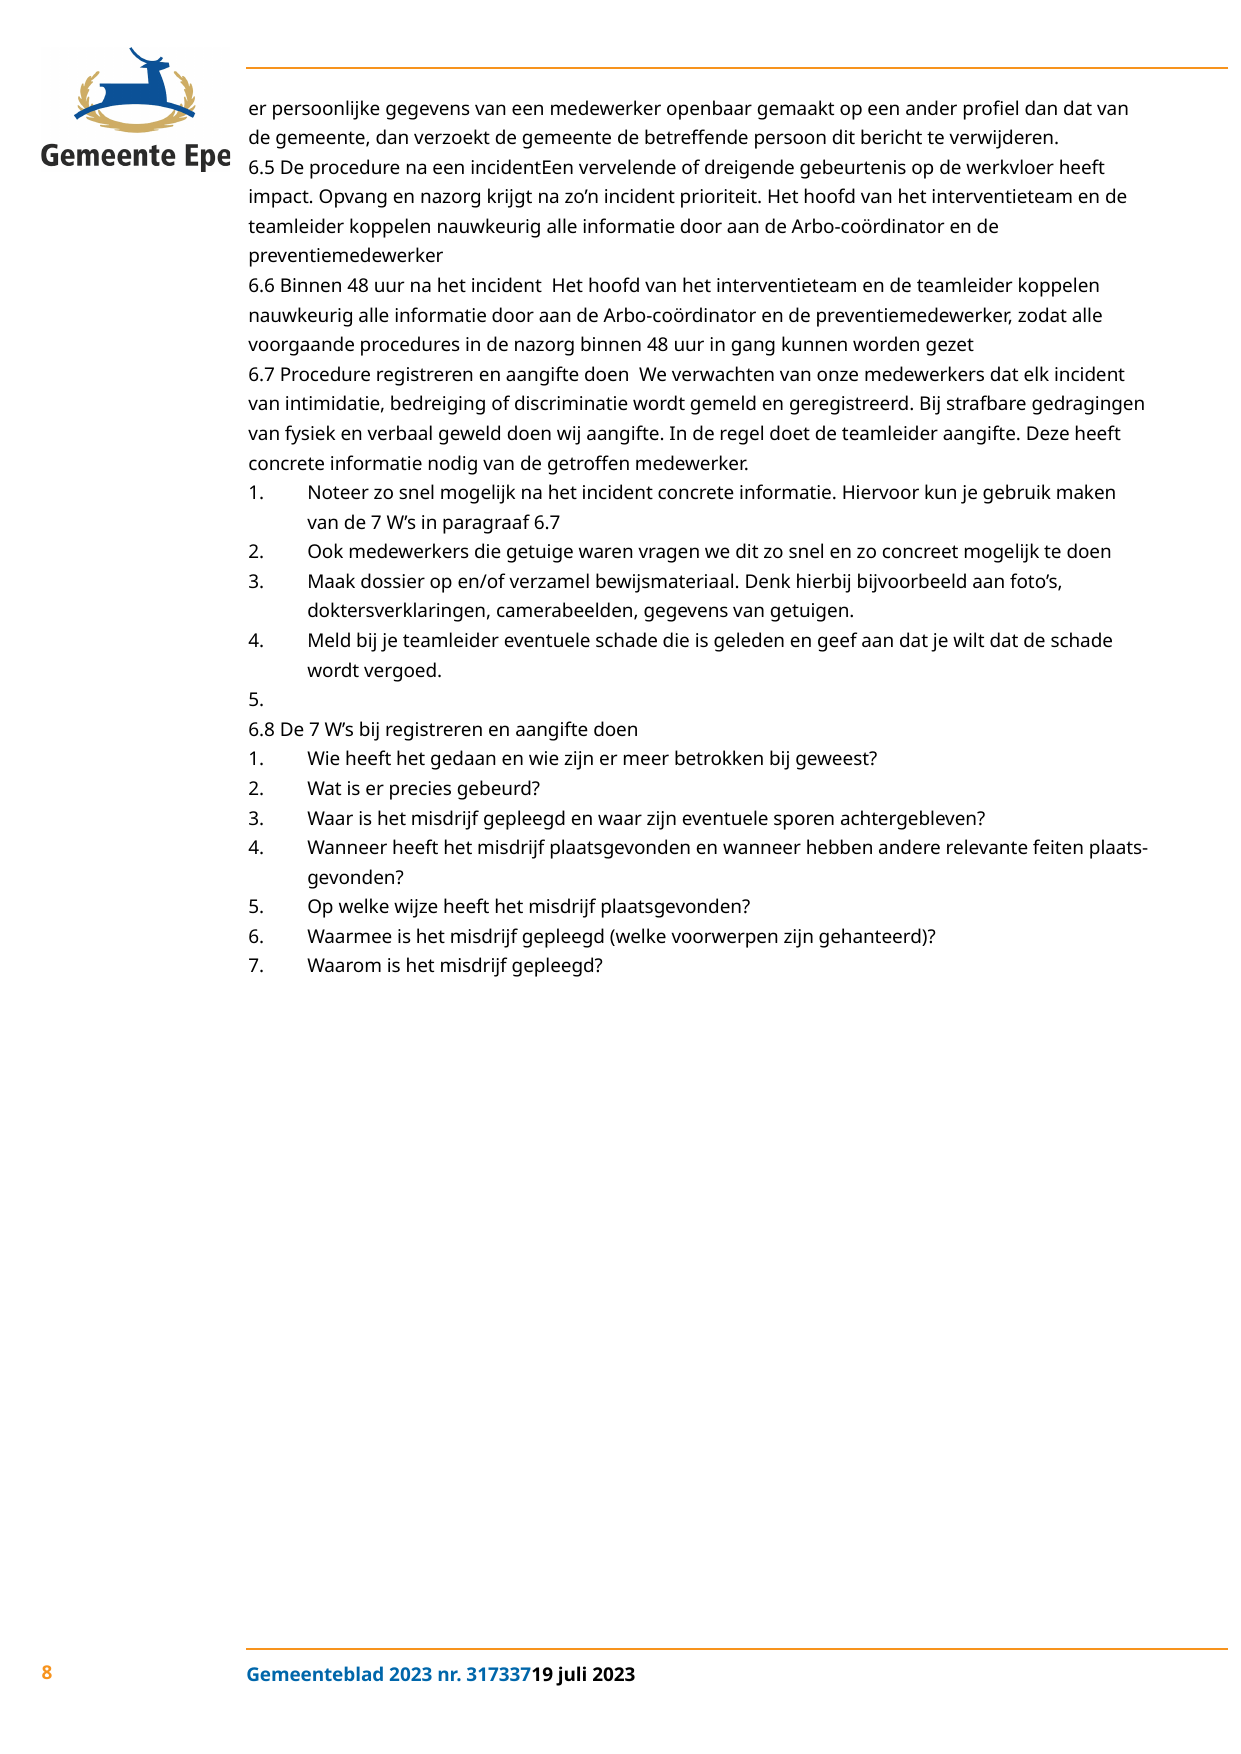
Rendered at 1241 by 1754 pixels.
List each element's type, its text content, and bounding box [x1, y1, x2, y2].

list Ook medewerkers die getuige waren vragen we dit zo snel en zo concreet mogelijk te doen [248, 538, 1152, 564]
text 6.6 Binnen 48 uur na het incident Het hoofd van het interventieteam en de teamleider koppelen nauwkeurig alle informatie door aan de Arbo-coördinator en de preventiemedewerker, zodat alle voorgaande procedures in de nazorg binnen 48 uur in gang kunnen worden gezet [248, 272, 1152, 357]
list Op welke wijze heeft het misdrijf plaatsgevonden? [248, 893, 1152, 919]
text 6.7 Procedure registreren en aangifte doen We verwachten van onze medewerkers dat elk incident van intimidatie, bedreiging of discriminatie wordt gemeld en geregistreerd. Bij strafbare gedragingen van fysiek en verbaal geweld doen wij aangifte. In de regel doet de teamleider aangifte. Deze heeft concrete informatie nodig van de getroffen medewerker. [248, 361, 1152, 476]
text er persoonlijke gegevens van een medewerker openbaar gemaakt op een ander profiel dan dat van de gemeente, dan verzoekt de gemeente de betreffende persoon dit bericht te verwijderen. [248, 95, 1152, 150]
list Wat is er precies gebeurd? [248, 775, 1152, 801]
text 6.8 De 7 W’s bij registreren en aangifte doen [248, 716, 1152, 742]
text 6.5 De procedure na een incidentEen vervelende of dreigende gebeurtenis op de werkvloer heeft impact. Opvang en nazorg krijgt na zo’n incident prioriteit. Het hoofd van het interventieteam en de teamleider koppelen nauwkeurig alle informatie door aan de Arbo-coördinator en de preventiemedewerker [248, 154, 1152, 268]
list Waarmee is het misdrijf gepleegd (welke voorwerpen zijn gehanteerd)? [248, 923, 1152, 949]
picture [41, 47, 231, 172]
list Wie heeft het gedaan en wie zijn er meer betrokken bij geweest? [248, 746, 1152, 771]
list Maak dossier op en/of verzamel bewijsmateriaal. Denk hierbij bijvoorbeeld aan foto’s, doktersverklaringen, camerabeelden, gegevens van getuigen. [248, 568, 1152, 623]
list Noteer zo snel mogelijk na het incident concrete informatie. Hiervoor kun je gebruik maken van de 7 W’s in paragraaf 6.7 [248, 479, 1152, 535]
list Meld bij je teamleider eventuele schade die is geleden en geef aan dat je wilt dat de schade wordt vergoed. [248, 627, 1152, 683]
list Wanneer heeft het misdrijf plaatsgevonden en wanneer hebben andere relevante feiten plaats- gevonden? [248, 834, 1152, 890]
list Waar is het misdrijf gepleegd en waar zijn eventuele sporen achtergebleven? [248, 805, 1152, 831]
list Waarom is het misdrijf gepleegd? [248, 953, 1152, 978]
